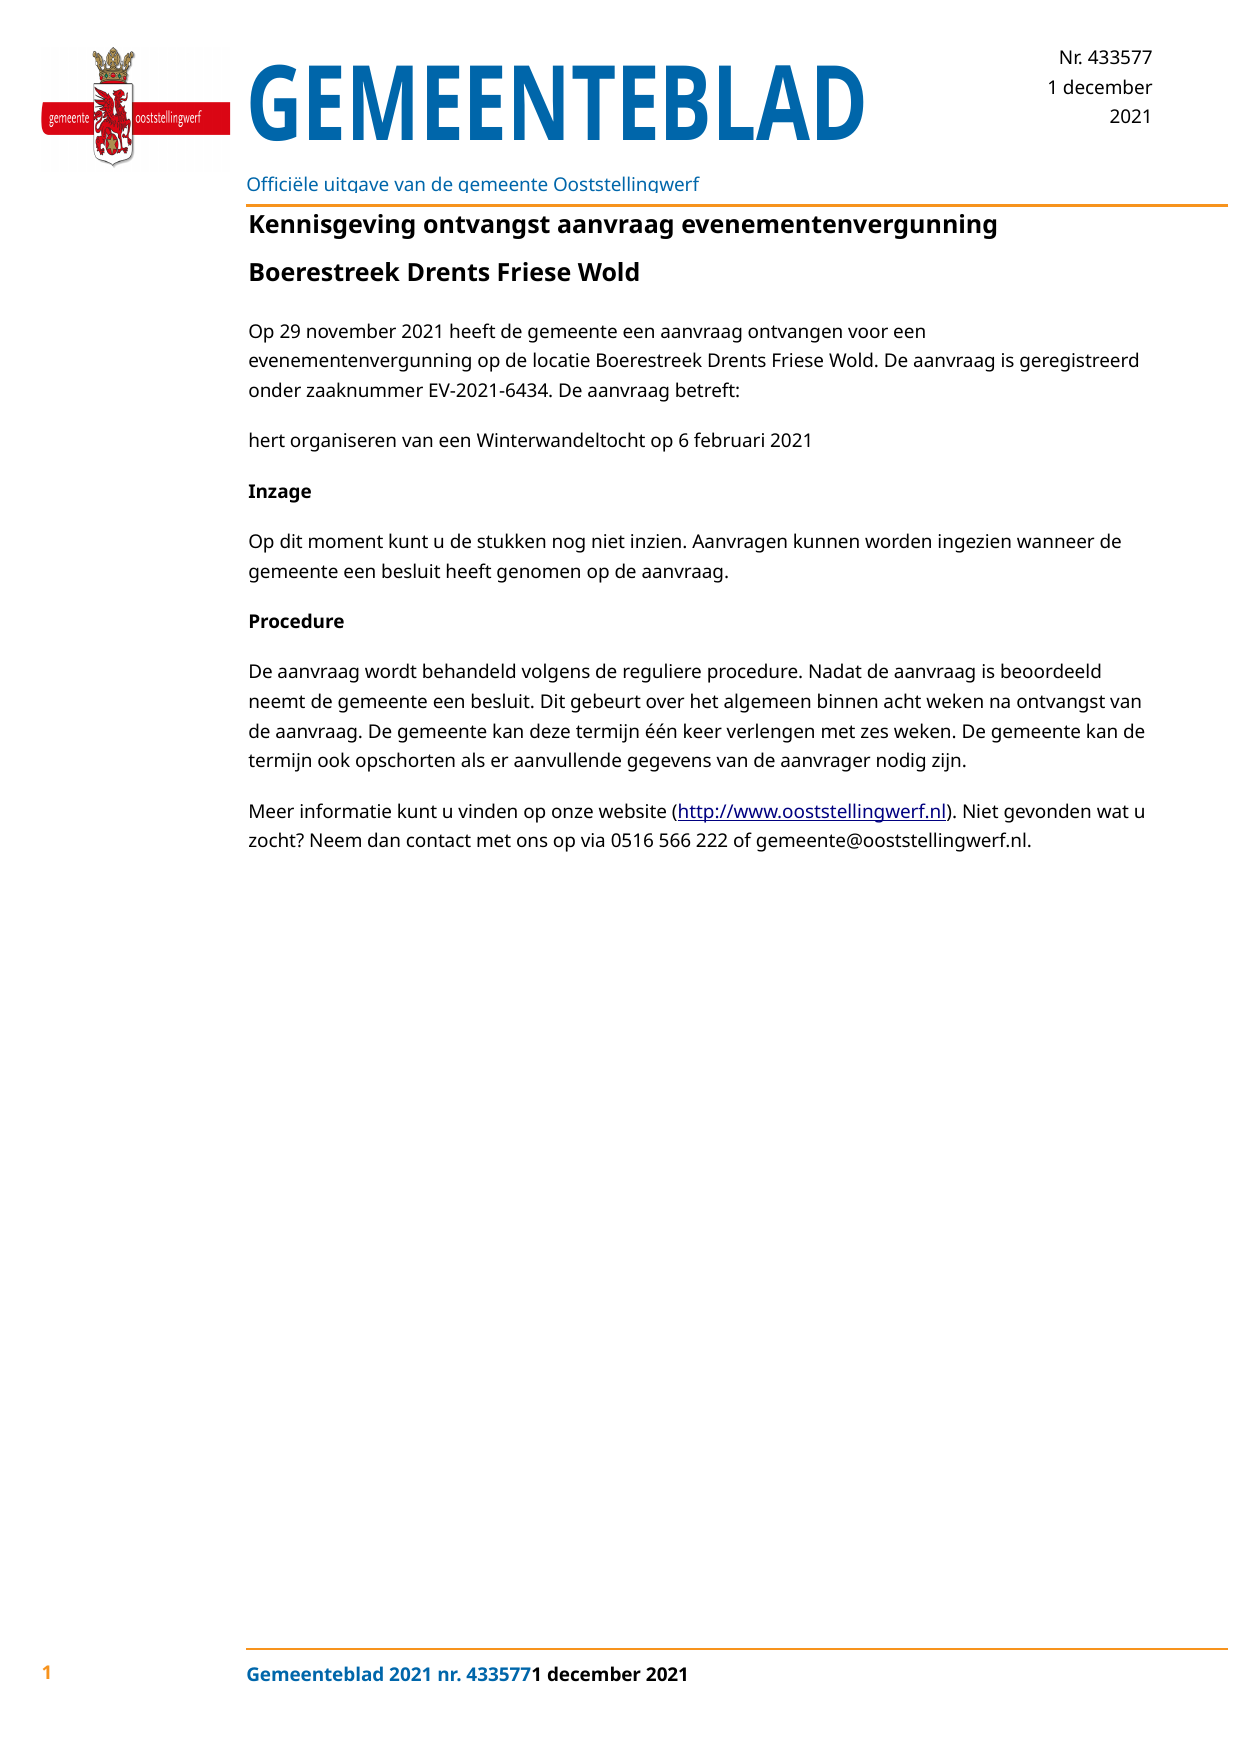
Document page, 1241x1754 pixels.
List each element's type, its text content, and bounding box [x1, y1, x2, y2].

text De aanvraag wordt behandeld volgens de reguliere procedure. Nadat de aanvraag is beoordeeld neemt de gemeente een besluit. Dit gebeurt over het algemeen binnen acht weken na ontvangst van de aanvraag. De gemeente kan deze termijn één keer verlengen met zes weken. De gemeente kan de termijn ook opschorten als er aanvullende gegevens van de aanvrager nodig zijn. [248, 659, 1152, 773]
text Op dit moment kunt u de stukken nog niet inzien. Aanvragen kunnen worden ingezien wanneer de gemeente een besluit heeft genomen op de aanvraag. [248, 528, 1152, 584]
text Op 29 november 2021 heeft de gemeente een aanvraag ontvangen voor een evenementenvergunning op de locatie Boerestreek Drents Friese Wold. De aanvraag is geregistreerd onder zaaknummer EV-2021-6434. De aanvraag betreft: [248, 318, 1152, 403]
text Kennisgeving ontvangst aanvraag evenementenvergunning Boerestreek Drents Friese Wold [248, 207, 1152, 288]
picture [41, 47, 231, 172]
text Procedure [248, 608, 1152, 634]
text Meer informatie kunt u vinden op onze website (http://www.ooststellingwerf.nl). Niet gevonden wat u zocht? Neem dan contact met ons op via 0516 566 222 of gemeente@ooststellingwerf.nl. [248, 798, 1152, 853]
text Inzage [248, 478, 1152, 504]
text hert organiseren van een Winterwandeltocht op 6 februari 2021 [248, 427, 1152, 453]
